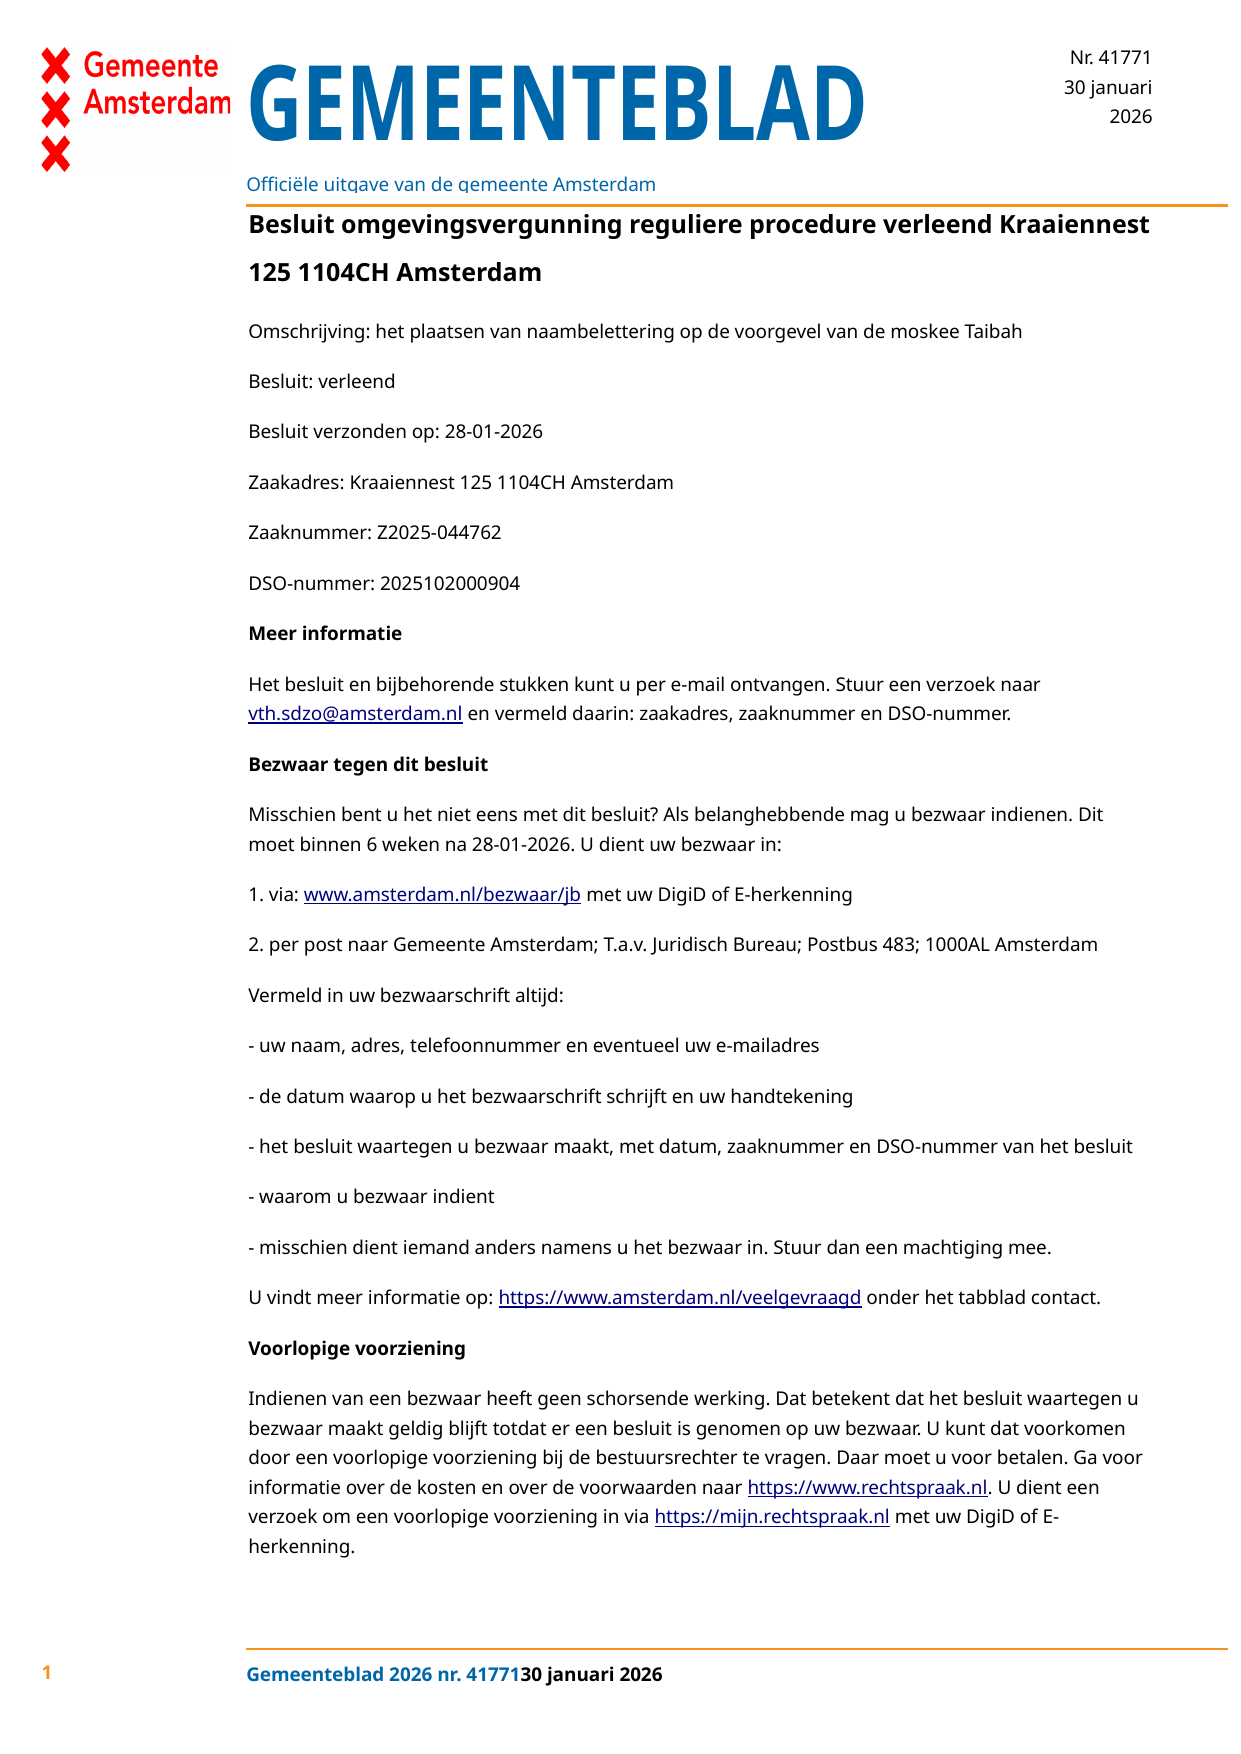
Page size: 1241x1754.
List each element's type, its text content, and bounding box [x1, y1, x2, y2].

text Omschrijving: het plaatsen van naambelettering op de voorgevel van de moskee Taibah [248, 318, 1152, 344]
text Zaaknummer: Z2025-044762 [248, 519, 1152, 545]
text 2. per post naar Gemeente Amsterdam; T.a.v. Juridisch Bureau; Postbus 483; 1000AL Amsterdam [248, 932, 1152, 957]
text Besluit omgevingsvergunning reguliere procedure verleend Kraaiennest 125 1104CH Amsterdam [248, 207, 1152, 288]
text Bezwaar tegen dit besluit [248, 751, 1152, 777]
text Vermeld in uw bezwaarschrift altijd: [248, 982, 1152, 1008]
text Voorlopige voorziening [248, 1335, 1152, 1361]
picture [41, 47, 231, 172]
text U vindt meer informatie op: https://www.amsterdam.nl/veelgevraagd onder het tabblad contact. [248, 1284, 1152, 1310]
text DSO-nummer: 2025102000904 [248, 570, 1152, 596]
text Het besluit en bijbehorende stukken kunt u per e-mail ontvangen. Stuur een verzoek naar vth.sdzo@amsterdam.nl en vermeld daarin: zaakadres, zaaknummer en DSO-nummer. [248, 671, 1152, 726]
text Besluit: verleend [248, 368, 1152, 394]
text Zaakadres: Kraaiennest 125 1104CH Amsterdam [248, 469, 1152, 495]
text Besluit verzonden op: 28-01-2026 [248, 419, 1152, 444]
text - waarom u bezwaar indient [248, 1184, 1152, 1209]
text Misschien bent u het niet eens met dit besluit? Als belanghebbende mag u bezwaar indienen. Dit moet binnen 6 weken na 28-01-2026. U dient uw bezwaar in: [248, 801, 1152, 857]
text - misschien dient iemand anders namens u het bezwaar in. Stuur dan een machtiging mee. [248, 1234, 1152, 1260]
text - uw naam, adres, telefoonnummer en eventueel uw e-mailadres [248, 1032, 1152, 1058]
text - het besluit waartegen u bezwaar maakt, met datum, zaaknummer en DSO-nummer van het besluit [248, 1133, 1152, 1159]
text Meer informatie [248, 620, 1152, 646]
text 1. via: www.amsterdam.nl/bezwaar/jb met uw DigiD of E-herkenning [248, 881, 1152, 907]
text Indienen van een bezwaar heeft geen schorsende werking. Dat betekent dat het besluit waartegen u bezwaar maakt geldig blijft totdat er een besluit is genomen op uw bezwaar. U kunt dat voorkomen door een voorlopige voorziening bij de bestuursrechter te vragen. Daar moet u voor betalen. Ga voor informatie over de kosten en over de voorwaarden naar https://www.rechtspraak.nl. U dient een verzoek om een voorlopige voorziening in via https://mijn.rechtspraak.nl met uw DigiD of E-herkenning. [248, 1385, 1152, 1559]
text - de datum waarop u het bezwaarschrift schrijft en uw handtekening [248, 1083, 1152, 1109]
